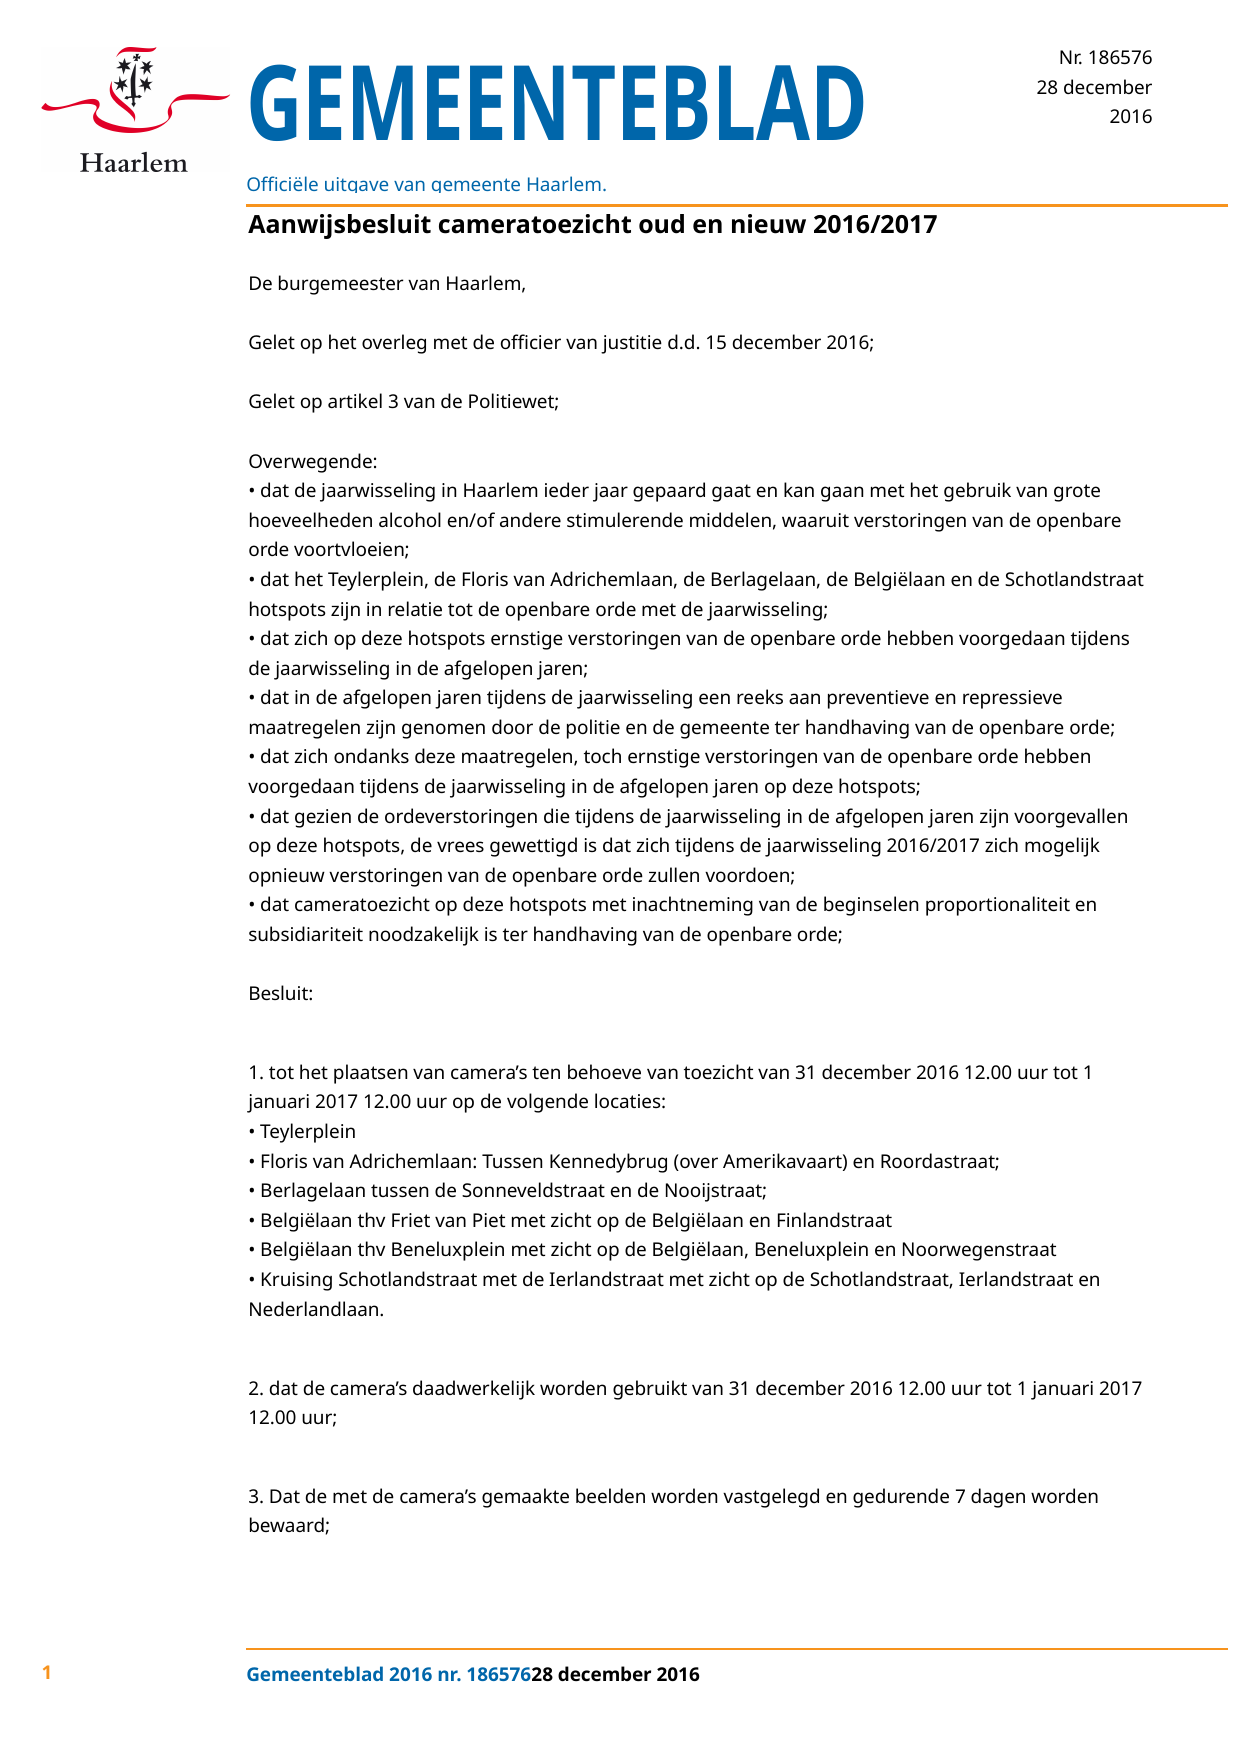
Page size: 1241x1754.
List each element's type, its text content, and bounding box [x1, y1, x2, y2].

text • Belgiëlaan thv Friet van Piet met zicht op de Belgiëlaan en Finlandstraat [248, 1207, 1152, 1233]
text • dat de jaarwisseling in Haarlem ieder jaar gepaard gaat en kan gaan met het gebruik van grote hoeveelheden alcohol en/of andere stimulerende middelen, waaruit verstoringen van de openbare orde voortvloeien; [248, 477, 1152, 562]
text • dat cameratoezicht op deze hotspots met inachtneming van de beginselen proportionaliteit en subsidiariteit noodzakelijk is ter handhaving van de openbare orde; [248, 892, 1152, 947]
text Overwegende: [248, 448, 1152, 473]
text • dat zich op deze hotspots ernstige verstoringen van de openbare orde hebben voorgedaan tijdens de jaarwisseling in de afgelopen jaren; [248, 625, 1152, 681]
text • dat zich ondanks deze maatregelen, toch ernstige verstoringen van de openbare orde hebben voorgedaan tijdens de jaarwisseling in de afgelopen jaren op deze hotspots; [248, 744, 1152, 799]
text 1. tot het plaatsen van camera’s ten behoeve van toezicht van 31 december 2016 12.00 uur tot 1 januari 2017 12.00 uur op de volgende locaties: [248, 1059, 1152, 1114]
text • Kruising Schotlandstraat met de Ierlandstraat met zicht op de Schotlandstraat, Ierlandstraat en Nederlandlaan. [248, 1266, 1152, 1322]
text Gelet op artikel 3 van de Politiewet; [248, 389, 1152, 414]
text • Berlagelaan tussen de Sonneveldstraat en de Nooijstraat; [248, 1177, 1152, 1203]
text Besluit: [248, 980, 1152, 1006]
text 2. dat de camera’s daadwerkelijk worden gebruikt van 31 december 2016 12.00 uur tot 1 januari 2017 12.00 uur; [248, 1375, 1152, 1430]
text De burgemeester van Haarlem, [248, 270, 1152, 296]
text • Belgiëlaan thv Beneluxplein met zicht op de Belgiëlaan, Beneluxplein en Noorwegenstraat [248, 1237, 1152, 1262]
text • dat in de afgelopen jaren tijdens de jaarwisseling een reeks aan preventieve en repressieve maatregelen zijn genomen door de politie en de gemeente ter handhaving van de openbare orde; [248, 684, 1152, 740]
text Gelet op het overleg met de officier van justitie d.d. 15 december 2016; [248, 329, 1152, 355]
text 3. Dat de met de camera’s gemaakte beelden worden vastgelegd en gedurende 7 dagen worden bewaard; [248, 1483, 1152, 1538]
text • dat gezien de ordeverstoringen die tijdens de jaarwisseling in de afgelopen jaren zijn voorgevallen op deze hotspots, de vrees gewettigd is dat zich tijdens de jaarwisseling 2016/2017 zich mogelijk opnieuw verstoringen van de openbare orde zullen voordoen; [248, 803, 1152, 888]
text Aanwijsbesluit cameratoezicht oud en nieuw 2016/2017 [248, 207, 1152, 241]
text • Floris van Adrichemlaan: Tussen Kennedybrug (over Amerikavaart) en Roordastraat; [248, 1148, 1152, 1174]
picture [41, 47, 231, 172]
text • Teylerplein [248, 1118, 1152, 1144]
text • dat het Teylerplein, de Floris van Adrichemlaan, de Berlagelaan, de Belgiëlaan en de Schotlandstraat hotspots zijn in relatie tot de openbare orde met de jaarwisseling; [248, 566, 1152, 621]
